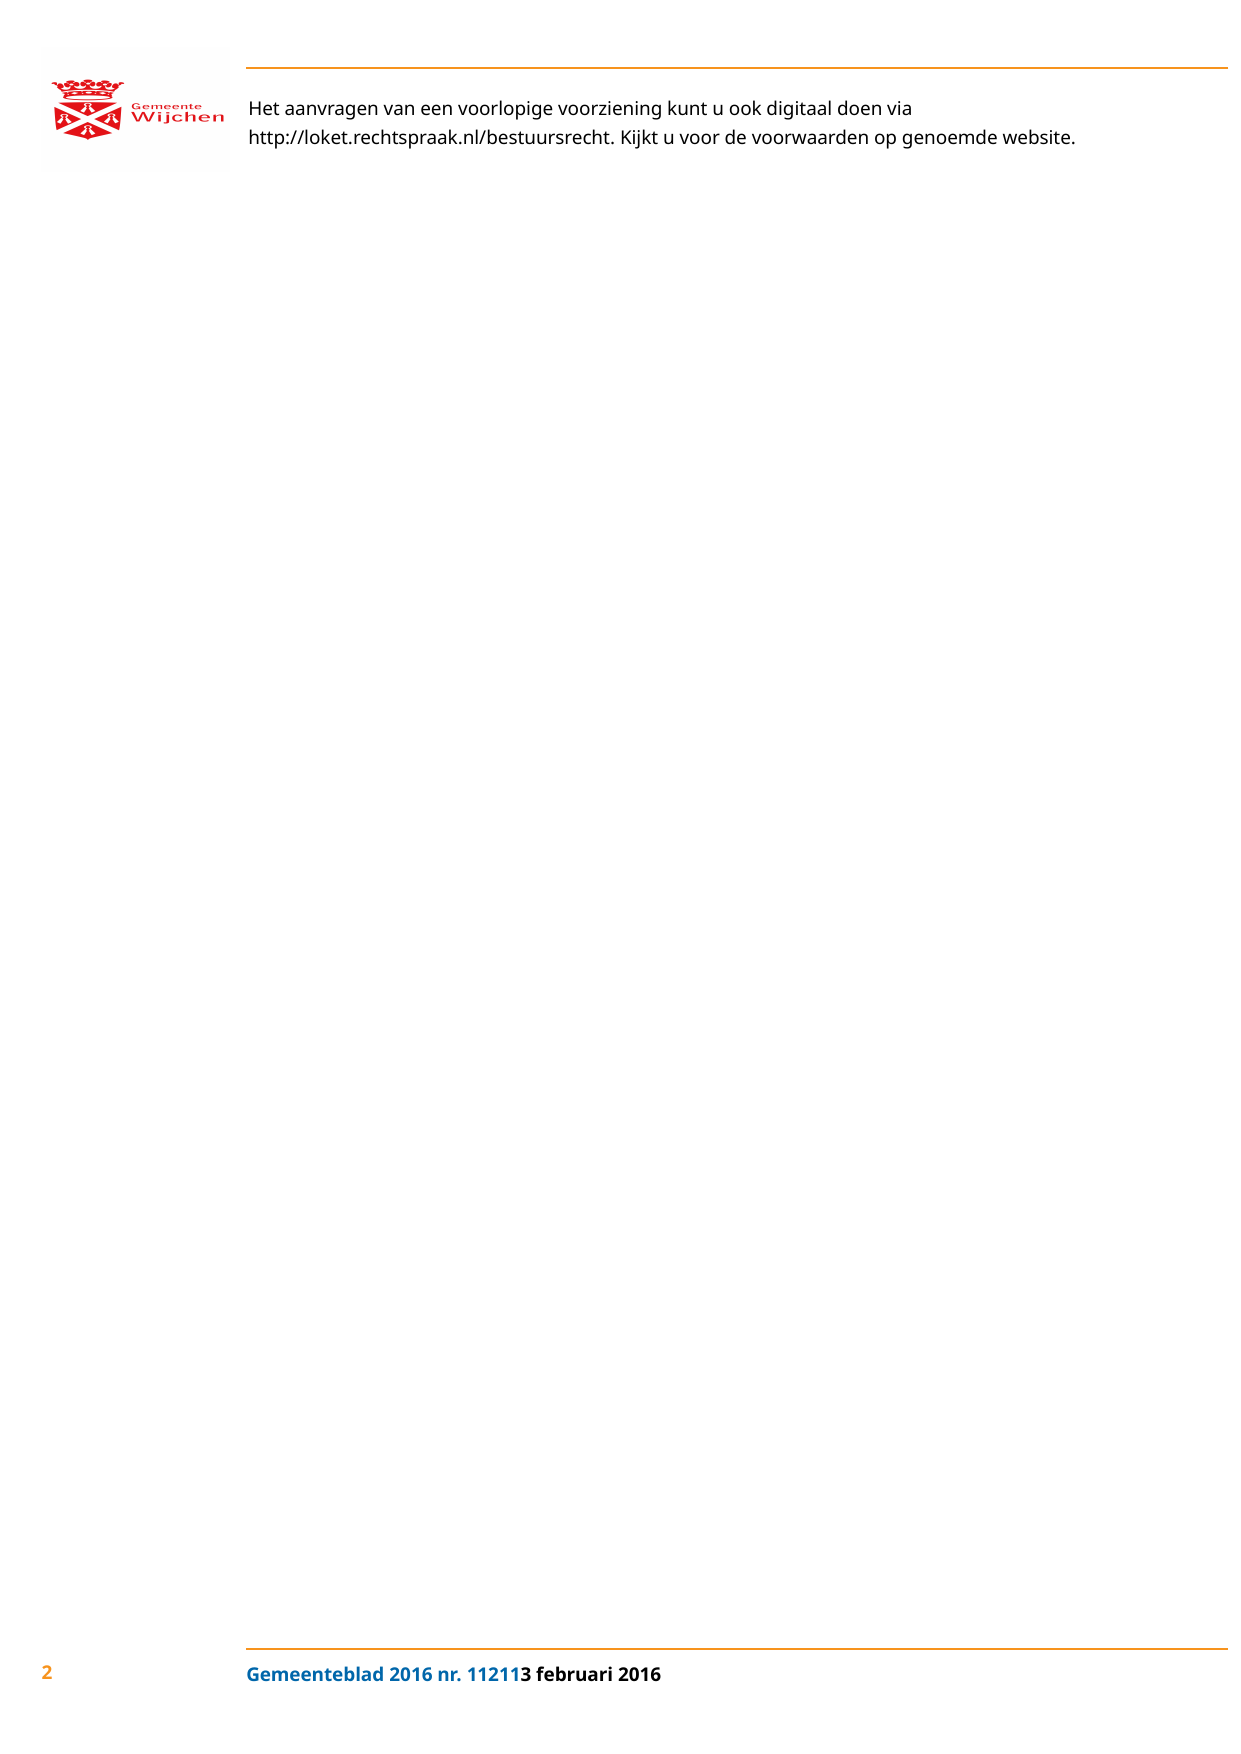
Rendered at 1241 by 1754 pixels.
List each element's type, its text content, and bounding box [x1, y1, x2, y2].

picture [41, 47, 231, 172]
text Het aanvragen van een voorlopige voorziening kunt u ook digitaal doen via http://loket.rechtspraak.nl/bestuursrecht. Kijkt u voor de voorwaarden op genoemde website. [248, 95, 1152, 150]
